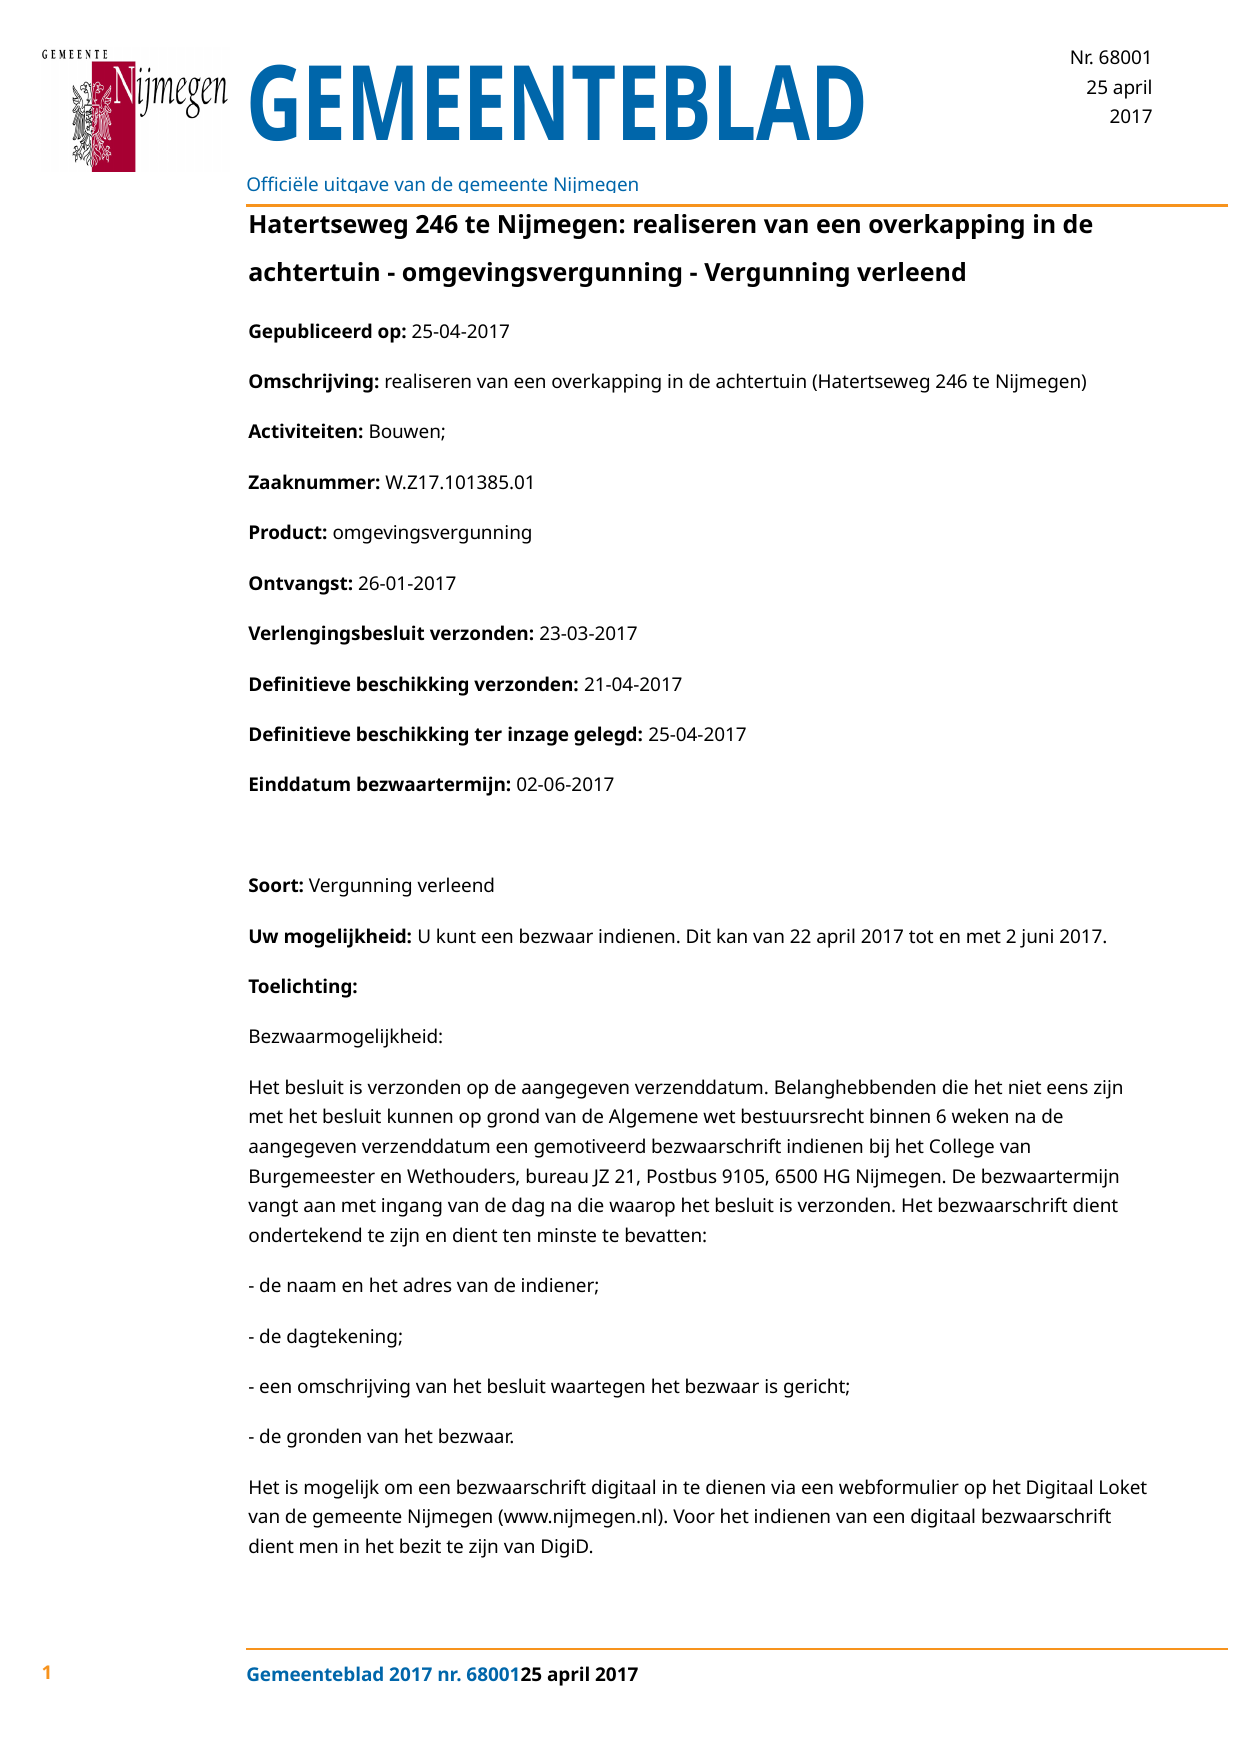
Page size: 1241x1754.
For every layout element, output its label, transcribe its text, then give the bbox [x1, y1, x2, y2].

text Definitieve beschikking ter inzage gelegd: 25-04-2017 [248, 721, 1152, 747]
text Activiteiten: Bouwen; [248, 419, 1152, 444]
text - een omschrijving van het besluit waartegen het bezwaar is gericht; [248, 1373, 1152, 1399]
text Zaaknummer: W.Z17.101385.01 [248, 469, 1152, 495]
text - de dagtekening; [248, 1323, 1152, 1349]
text Omschrijving: realiseren van een overkapping in de achtertuin (Hatertseweg 246 te Nijmegen) [248, 368, 1152, 394]
text Gepubliceerd op: 25-04-2017 [248, 318, 1152, 344]
text - de naam en het adres van de indiener; [248, 1272, 1152, 1298]
text - de gronden van het bezwaar. [248, 1424, 1152, 1449]
text Hatertseweg 246 te Nijmegen: realiseren van een overkapping in de achtertuin - omgevingsvergunning - Vergunning verleend [248, 207, 1152, 288]
text Definitieve beschikking verzonden: 21-04-2017 [248, 671, 1152, 697]
picture [41, 47, 231, 172]
text Het is mogelijk om een bezwaarschrift digitaal in te dienen via een webformulier op het Digitaal Loket van de gemeente Nijmegen (www.nijmegen.nl). Voor het indienen van een digitaal bezwaarschrift dient men in het bezit te zijn van DigiD. [248, 1474, 1152, 1559]
text Bezwaarmogelijkheid: [248, 1024, 1152, 1049]
text Ontvangst: 26-01-2017 [248, 570, 1152, 596]
text Soort: Vergunning verleend [248, 872, 1152, 898]
text Product: omgevingsvergunning [248, 519, 1152, 545]
text Uw mogelijkheid: U kunt een bezwaar indienen. Dit kan van 22 april 2017 tot en met 2 juni 2017. [248, 923, 1152, 949]
text Einddatum bezwaartermijn: 02-06-2017 [248, 772, 1152, 797]
text Toelichting: [248, 973, 1152, 999]
text Het besluit is verzonden op de aangegeven verzenddatum. Belanghebbenden die het niet eens zijn met het besluit kunnen op grond van de Algemene wet bestuursrecht binnen 6 weken na de aangegeven verzenddatum een gemotiveerd bezwaarschrift indienen bij het College van Burgemeester en Wethouders, bureau JZ 21, Postbus 9105, 6500 HG Nijmegen. De bezwaartermijn vangt aan met ingang van de dag na die waarop het besluit is verzonden. Het bezwaarschrift dient ondertekend te zijn en dient ten minste te bevatten: [248, 1074, 1152, 1248]
text Verlengingsbesluit verzonden: 23-03-2017 [248, 620, 1152, 646]
